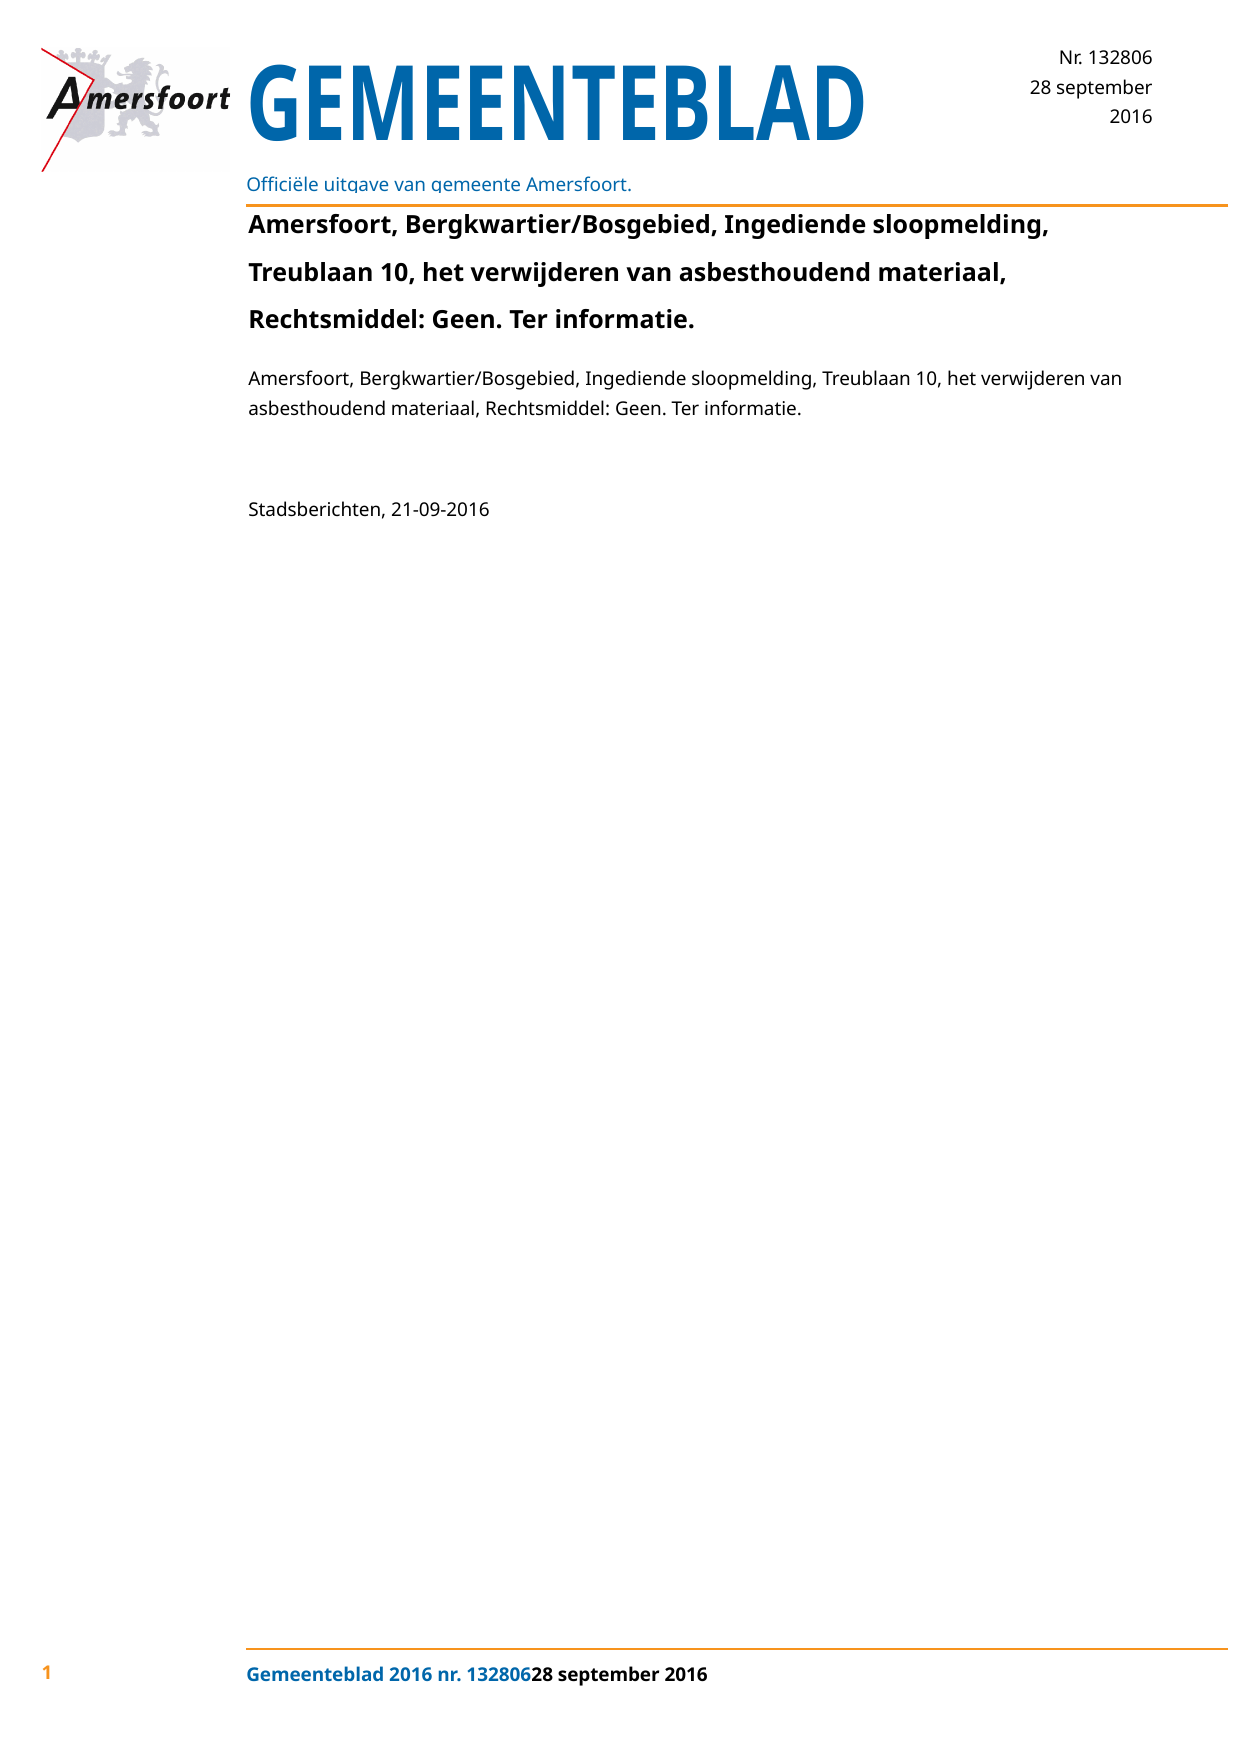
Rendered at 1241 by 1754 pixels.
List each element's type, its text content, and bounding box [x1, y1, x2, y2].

text Amersfoort, Bergkwartier/Bosgebied, Ingediende sloopmelding, Treublaan 10, het verwijderen van asbesthoudend materiaal, Rechtsmiddel: Geen. Ter informatie. [248, 207, 1152, 336]
text Amersfoort, Bergkwartier/Bosgebied, Ingediende sloopmelding, Treublaan 10, het verwijderen van asbesthoudend materiaal, Rechtsmiddel: Geen. Ter informatie. [248, 366, 1152, 421]
picture [41, 47, 231, 172]
text Stadsberichten, 21-09-2016 [248, 496, 1152, 522]
